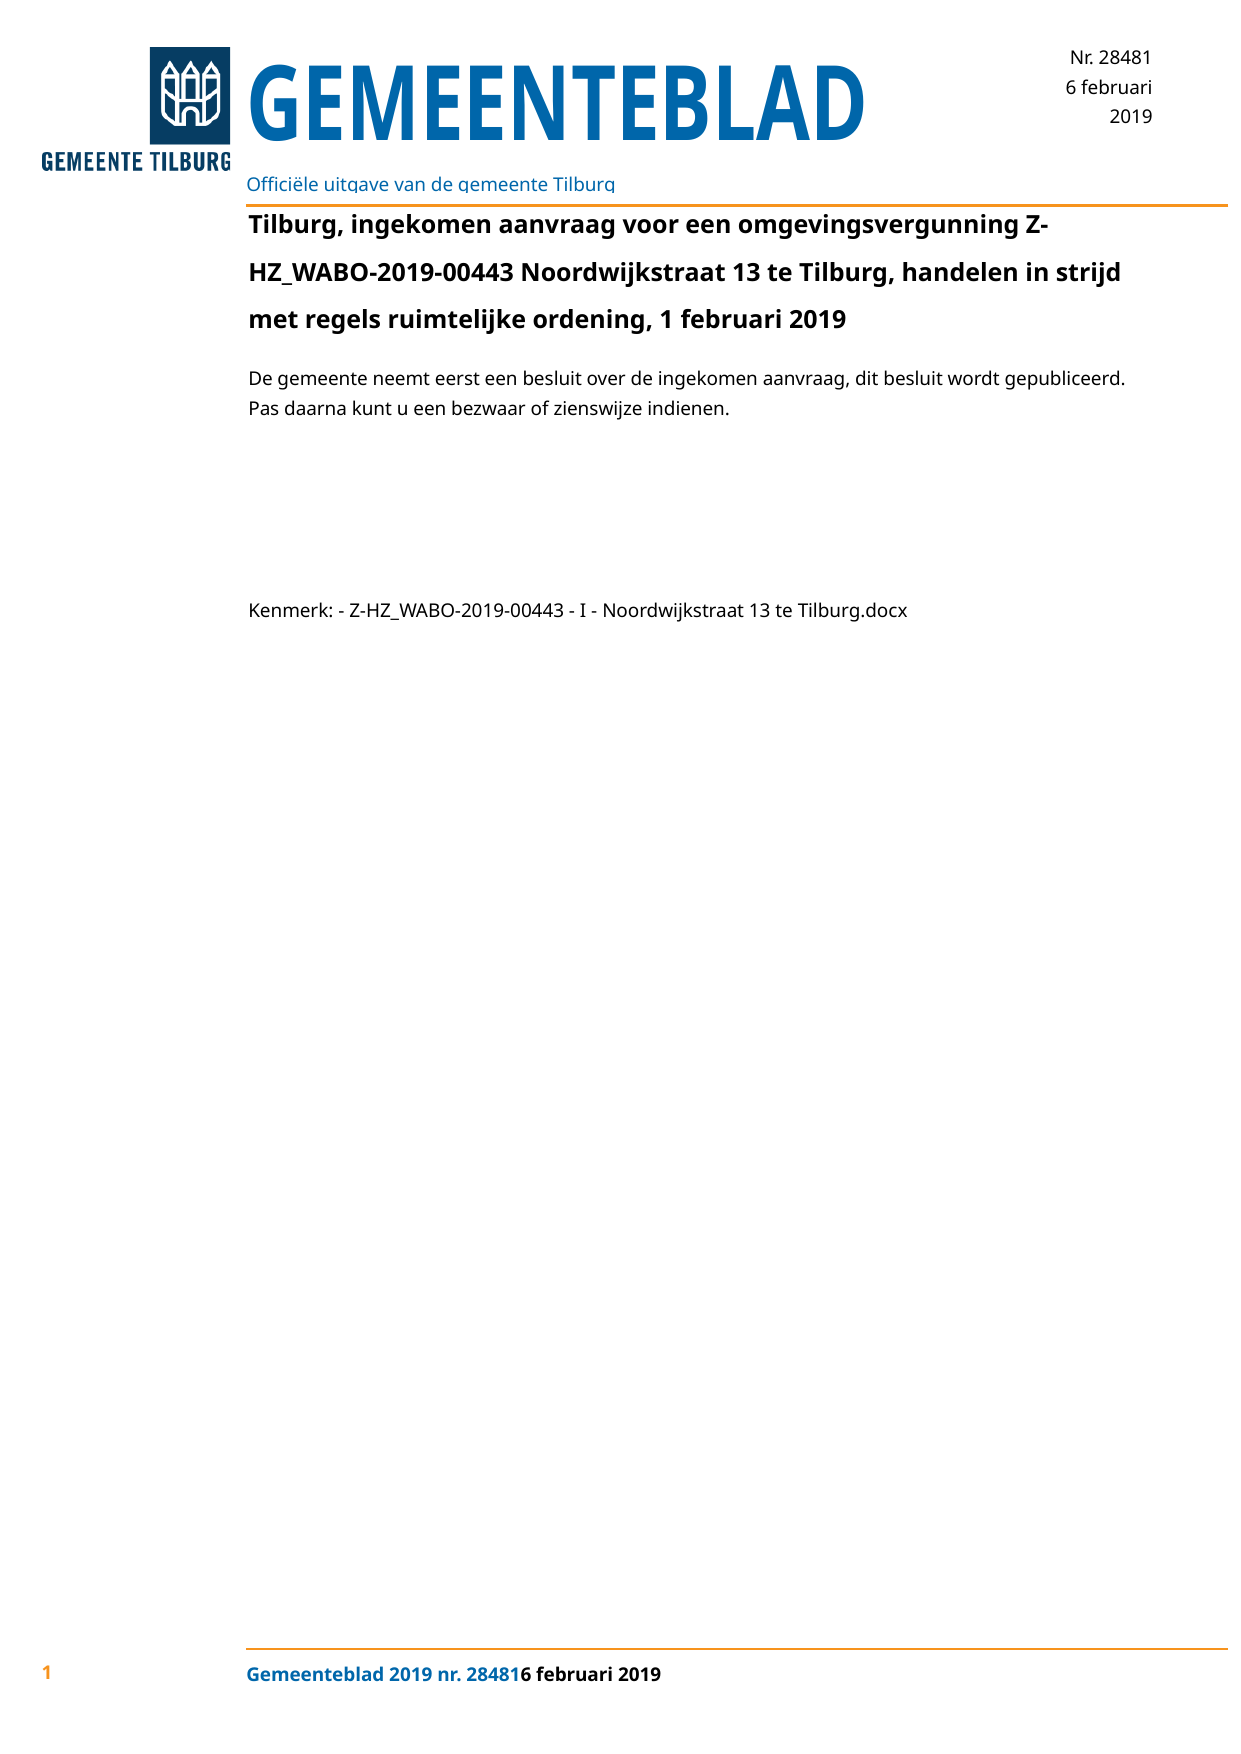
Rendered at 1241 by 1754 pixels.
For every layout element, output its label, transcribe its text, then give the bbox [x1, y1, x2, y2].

text Tilburg, ingekomen aanvraag voor een omgevingsvergunning Z-HZ_WABO-2019-00443 Noordwijkstraat 13 te Tilburg, handelen in strijd met regels ruimtelijke ordening, 1 februari 2019 [248, 207, 1152, 336]
text Kenmerk: - Z-HZ_WABO-2019-00443 - I - Noordwijkstraat 13 te Tilburg.docx [248, 597, 1152, 622]
text De gemeente neemt eerst een besluit over de ingekomen aanvraag, dit besluit wordt gepubliceerd. Pas daarna kunt u een bezwaar of zienswijze indienen. [248, 366, 1152, 421]
picture [41, 47, 231, 172]
